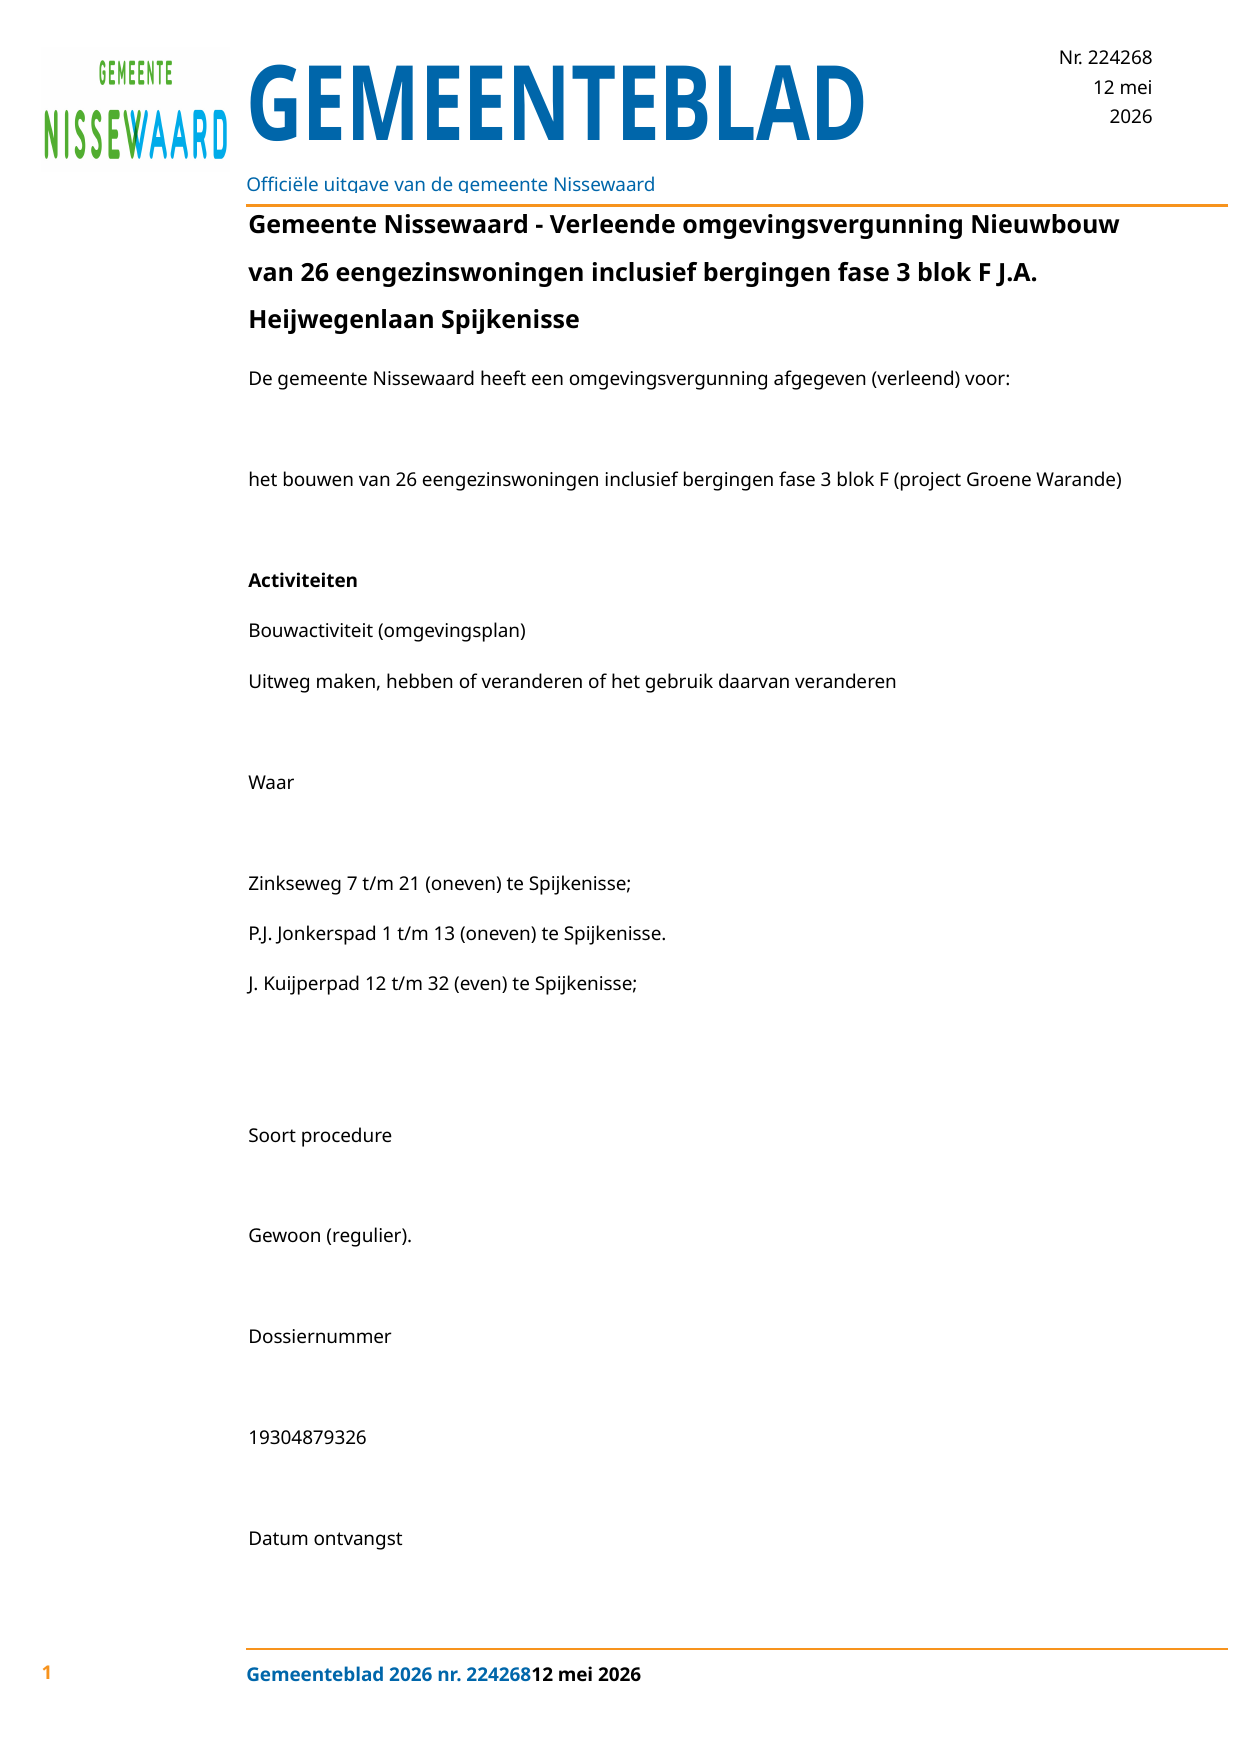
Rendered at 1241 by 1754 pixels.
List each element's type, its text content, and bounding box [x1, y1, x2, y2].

text Soort procedure [248, 1122, 1152, 1147]
text Zinkseweg 7 t/m 21 (oneven) te Spijkenisse; [248, 870, 1152, 895]
text Gemeente Nissewaard - Verleende omgevingsvergunning Nieuwbouw van 26 eengezinswoningen inclusief bergingen fase 3 blok F J.A. Heijwegenlaan Spijkenisse [248, 207, 1152, 336]
text Gewoon (regulier). [248, 1223, 1152, 1248]
text Dossiernummer [248, 1323, 1152, 1349]
text 19304879326 [248, 1424, 1152, 1450]
text Uitweg maken, hebben of veranderen of het gebruik daarvan veranderen [248, 668, 1152, 694]
text De gemeente Nissewaard heeft een omgevingsvergunning afgegeven (verleend) voor: [248, 366, 1152, 391]
text Waar [248, 769, 1152, 794]
text J. Kuijperpad 12 t/m 32 (even) te Spijkenisse; [248, 971, 1152, 996]
picture [41, 47, 231, 172]
text Activiteiten [248, 567, 1152, 593]
text Datum ontvangst [248, 1525, 1152, 1551]
text P.J. Jonkerspad 1 t/m 13 (oneven) te Spijkenisse. [248, 920, 1152, 946]
text het bouwen van 26 eengezinswoningen inclusief bergingen fase 3 blok F (project Groene Warande) [248, 466, 1152, 492]
text Bouwactiviteit (omgevingsplan) [248, 618, 1152, 643]
